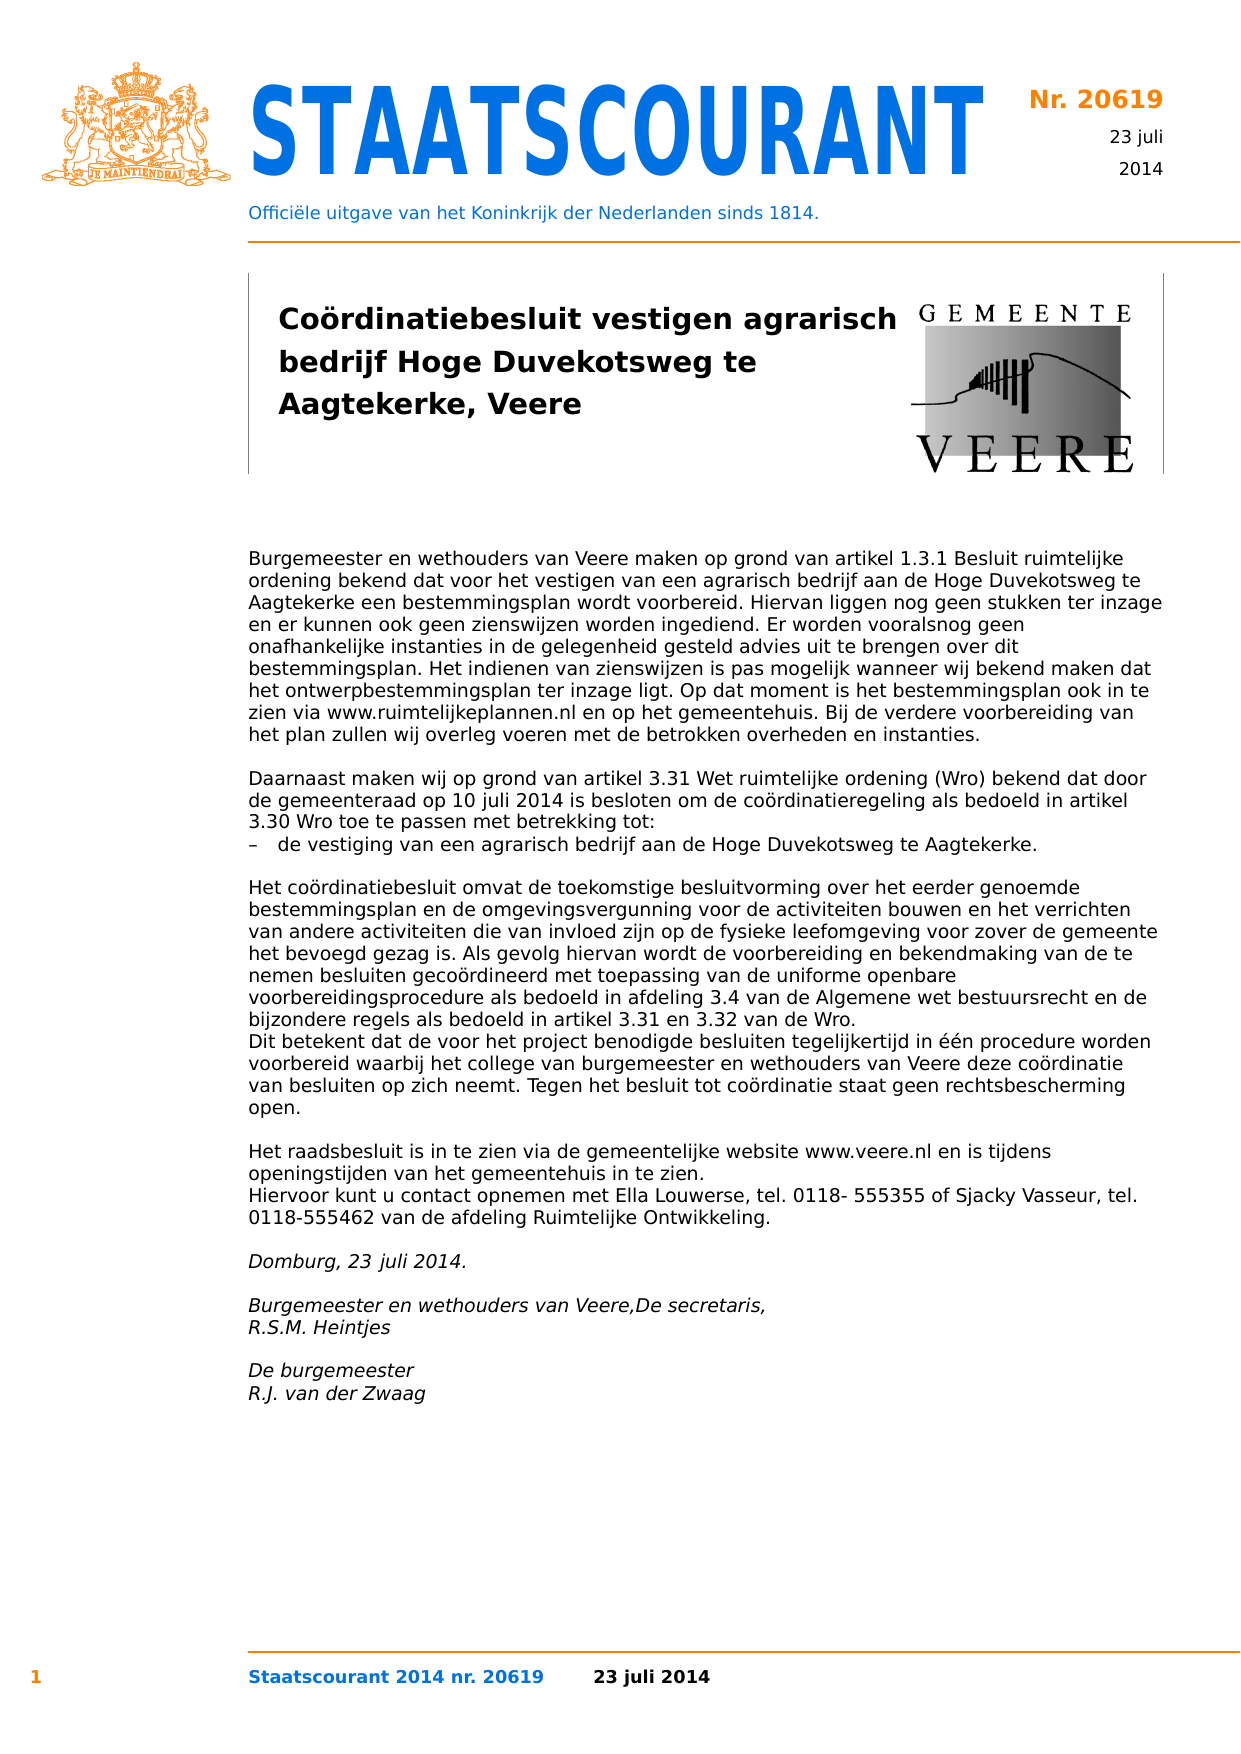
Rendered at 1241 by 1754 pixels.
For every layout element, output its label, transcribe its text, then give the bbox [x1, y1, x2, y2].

text Daarnaast maken wij op grond van artikel 3.31 Wet ruimtelijke ordening (Wro) bekend dat door de gemeenteraad op 10 juli 2014 is besloten om de coördinatieregeling als bedoeld in artikel 3.30 Wro toe te passen met betrekking tot: [248, 767, 1163, 833]
table_cell Officiële uitgave van het Koninkrijk der Nederlanden sinds 1814. [248, 203, 1240, 241]
text Hiervoor kunt u contact opnemen met Ella Louwerse, tel. 0118- 555355 of Sjacky Vasseur, tel. 0118-555462 van de afdeling Ruimtelijke Ontwikkeling. [248, 1185, 1163, 1229]
table_cell 23 juli [998, 121, 1240, 153]
text Het raadsbesluit is in te zien via de gemeentelijke website www.veere.nl en is tijdens openingstijden van het gemeentehuis in te zien. [248, 1141, 1163, 1185]
text Dit betekent dat de voor het project benodigde besluiten tegelijkertijd in één procedure worden voorbereid waarbij het college van burgemeester en wethouders van Veere deze coördinatie van besluiten op zich neemt. Tegen het besluit tot coördinatie staat geen rechtsbescherming open. [248, 1031, 1163, 1119]
text Domburg, 23 juli 2014. [248, 1251, 1163, 1273]
text Het coördinatiebesluit omvat de toekomstige besluitvorming over het eerder genoemde bestemmingsplan en de omgevingsvergunning voor de activiteiten bouwen en het verrichten van andere activiteiten die van invloed zijn op de fysieke leefomgeving voor zover de gemeente het bevoegd gezag is. Als gevolg hiervan wordt de voorbereiding en bekendmaking van de te nemen besluiten gecoördineerd met toepassing van de uniforme openbare voorbereidingsprocedure als bedoeld in afdeling 3.4 van de Algemene wet bestuursrecht en de bijzondere regels als bedoeld in artikel 3.31 en 3.32 van de Wro. [248, 877, 1163, 1031]
picture [909, 302, 1134, 474]
text Burgemeester en wethouders van Veere maken op grond van artikel 1.3.1 Besluit ruimtelijke ordening bekend dat voor het vestigen van een agrarisch bedrijf aan de Hoge Duvekotsweg te Aagtekerke een bestemmingsplan wordt voorbereid. Hiervan liggen nog geen stukken ter inzage en er kunnen ook geen zienswijzen worden ingediend. Er worden vooralsnog geen onafhankelijke instanties in de gelegenheid gesteld advies uit te brengen over dit bestemmingsplan. Het indienen van zienswijzen is pas mogelijk wanneer wij bekend maken dat het ontwerpbestemmingsplan ter inzage ligt. Op dat moment is het bestemmingsplan ook in te zien via www.ruimtelijkeplannen.nl en op het gemeentehuis. Bij de verdere voorbereiding van het plan zullen wij overleg voeren met de betrokken overheden en instanties. [248, 548, 1163, 746]
text De burgemeester R.J. van der Zwaag [248, 1360, 1163, 1404]
table_cell 2014 [998, 153, 1240, 203]
text – de vestiging van een agrarisch bedrijf aan de Hoge Duvekotsweg te Aagtekerke. [248, 833, 1163, 855]
text Burgemeester en wethouders van Veere,De secretaris, R.S.M. Heintjes [248, 1294, 1163, 1338]
table_header [25, 62, 248, 241]
subtitle Coördinatiebesluit vestigen agrarisch bedrijf Hoge Duvekotsweg te Aagtekerke, Veere [249, 273, 1163, 474]
table_header STAATSCOURANT [248, 62, 998, 203]
picture [41, 62, 231, 186]
table_header Nr. 20619 [998, 62, 1240, 121]
